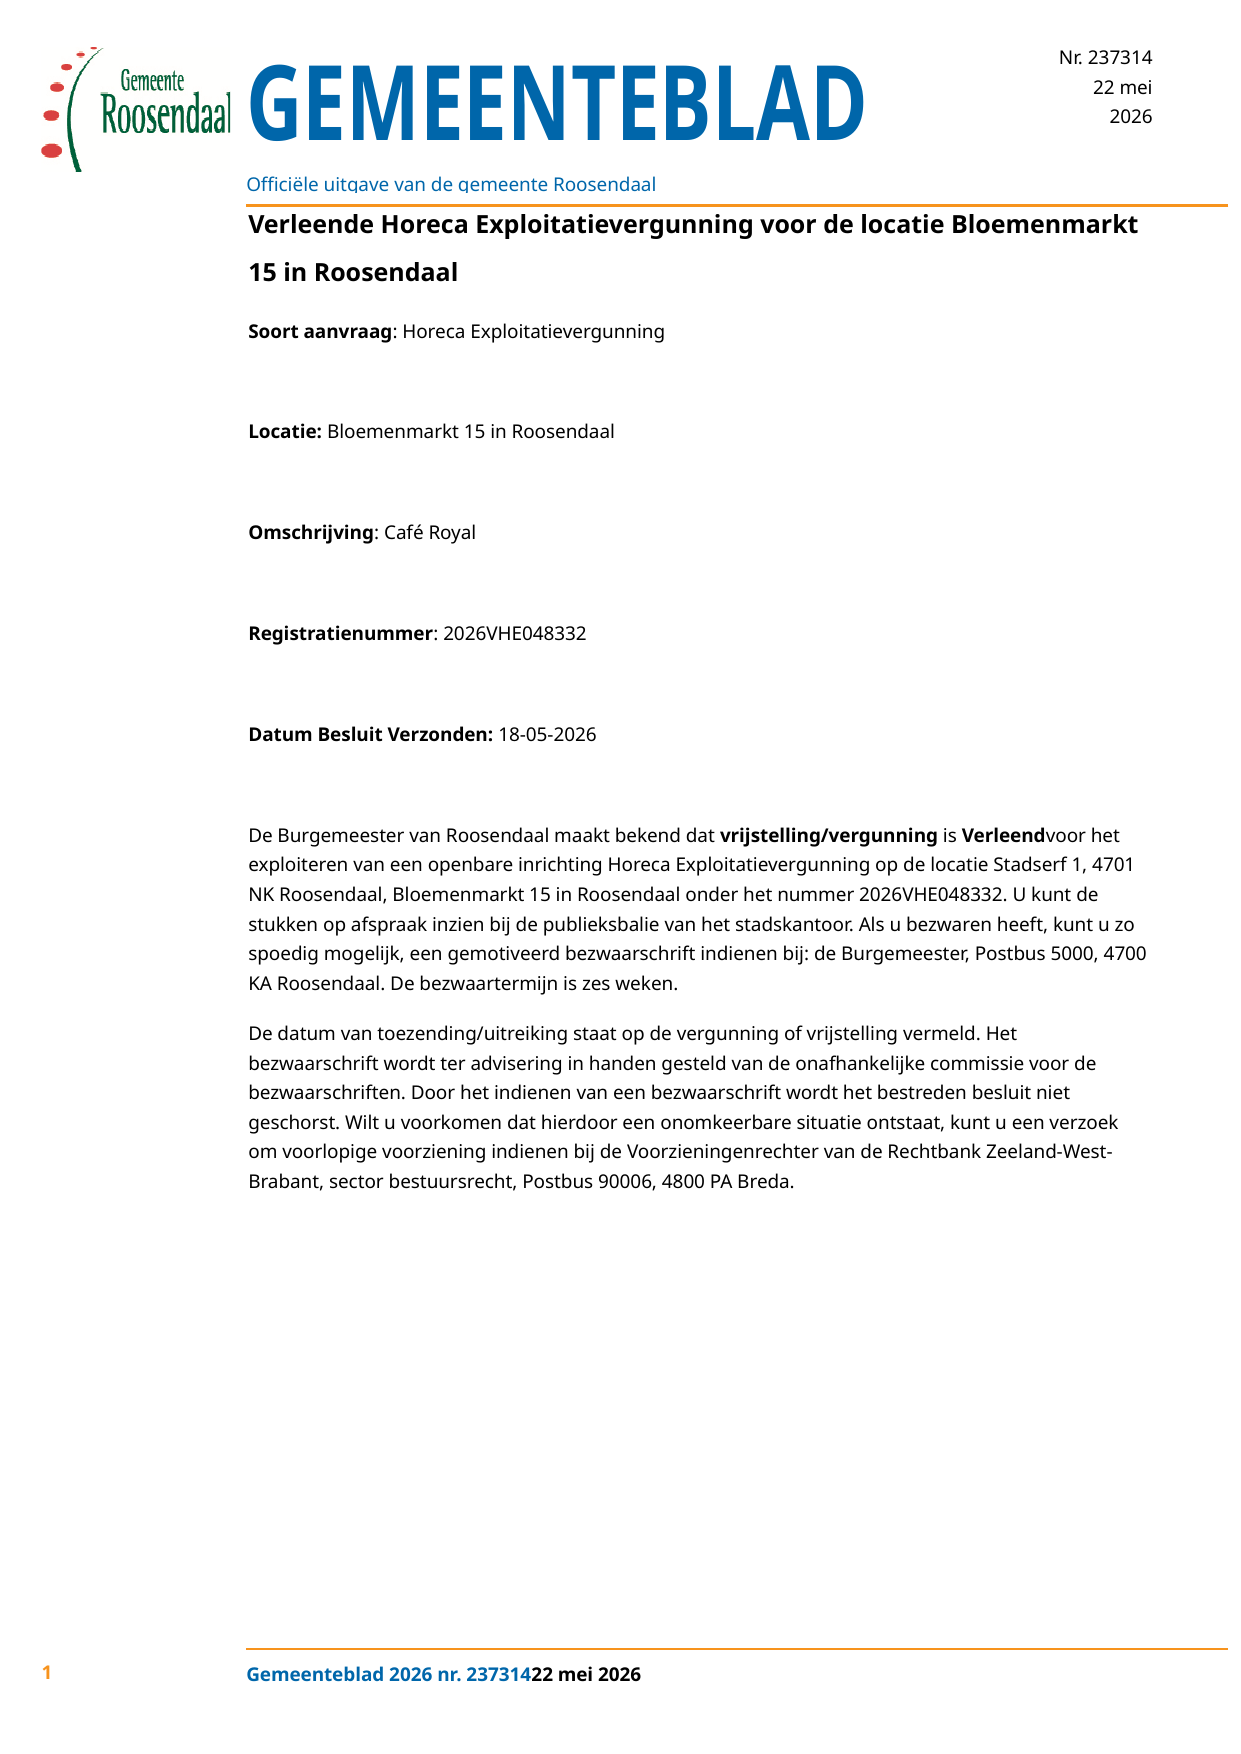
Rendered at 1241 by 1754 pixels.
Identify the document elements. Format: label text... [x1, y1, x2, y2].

text Soort aanvraag: Horeca Exploitatievergunning [248, 318, 1152, 344]
text De Burgemeester van Roosendaal maakt bekend dat vrijstelling/vergunning is Verleendvoor het exploiteren van een openbare inrichting Horeca Exploitatievergunning op de locatie Stadserf 1, 4701 NK Roosendaal, Bloemenmarkt 15 in Roosendaal onder het nummer 2026VHE048332. U kunt de stukken op afspraak inzien bij de publieksbalie van het stadskantoor. Als u bezwaren heeft, kunt u zo spoedig mogelijk, een gemotiveerd bezwaarschrift indienen bij: de Burgemeester, Postbus 5000, 4700 KA Roosendaal. De bezwaartermijn is zes weken. [248, 822, 1152, 996]
text De datum van toezending/uitreiking staat op de vergunning of vrijstelling vermeld. Het bezwaarschrift wordt ter advisering in handen gesteld van de onafhankelijke commissie voor de bezwaarschriften. Door het indienen van een bezwaarschrift wordt het bestreden besluit niet geschorst. Wilt u voorkomen dat hierdoor een onomkeerbare situatie ontstaat, kunt u een verzoek om voorlopige voorziening indienen bij de Voorzieningenrechter van de Rechtbank Zeeland-West-Brabant, sector bestuursrecht, Postbus 90006, 4800 PA Breda. [248, 1020, 1152, 1194]
text Locatie: Bloemenmarkt 15 in Roosendaal [248, 419, 1152, 444]
text Verleende Horeca Exploitatievergunning voor de locatie Bloemenmarkt 15 in Roosendaal [248, 207, 1152, 288]
text Registratienummer: 2026VHE048332 [248, 620, 1152, 646]
text Datum Besluit Verzonden: 18-05-2026 [248, 721, 1152, 747]
picture [41, 47, 231, 172]
text Omschrijving: Café Royal [248, 519, 1152, 545]
